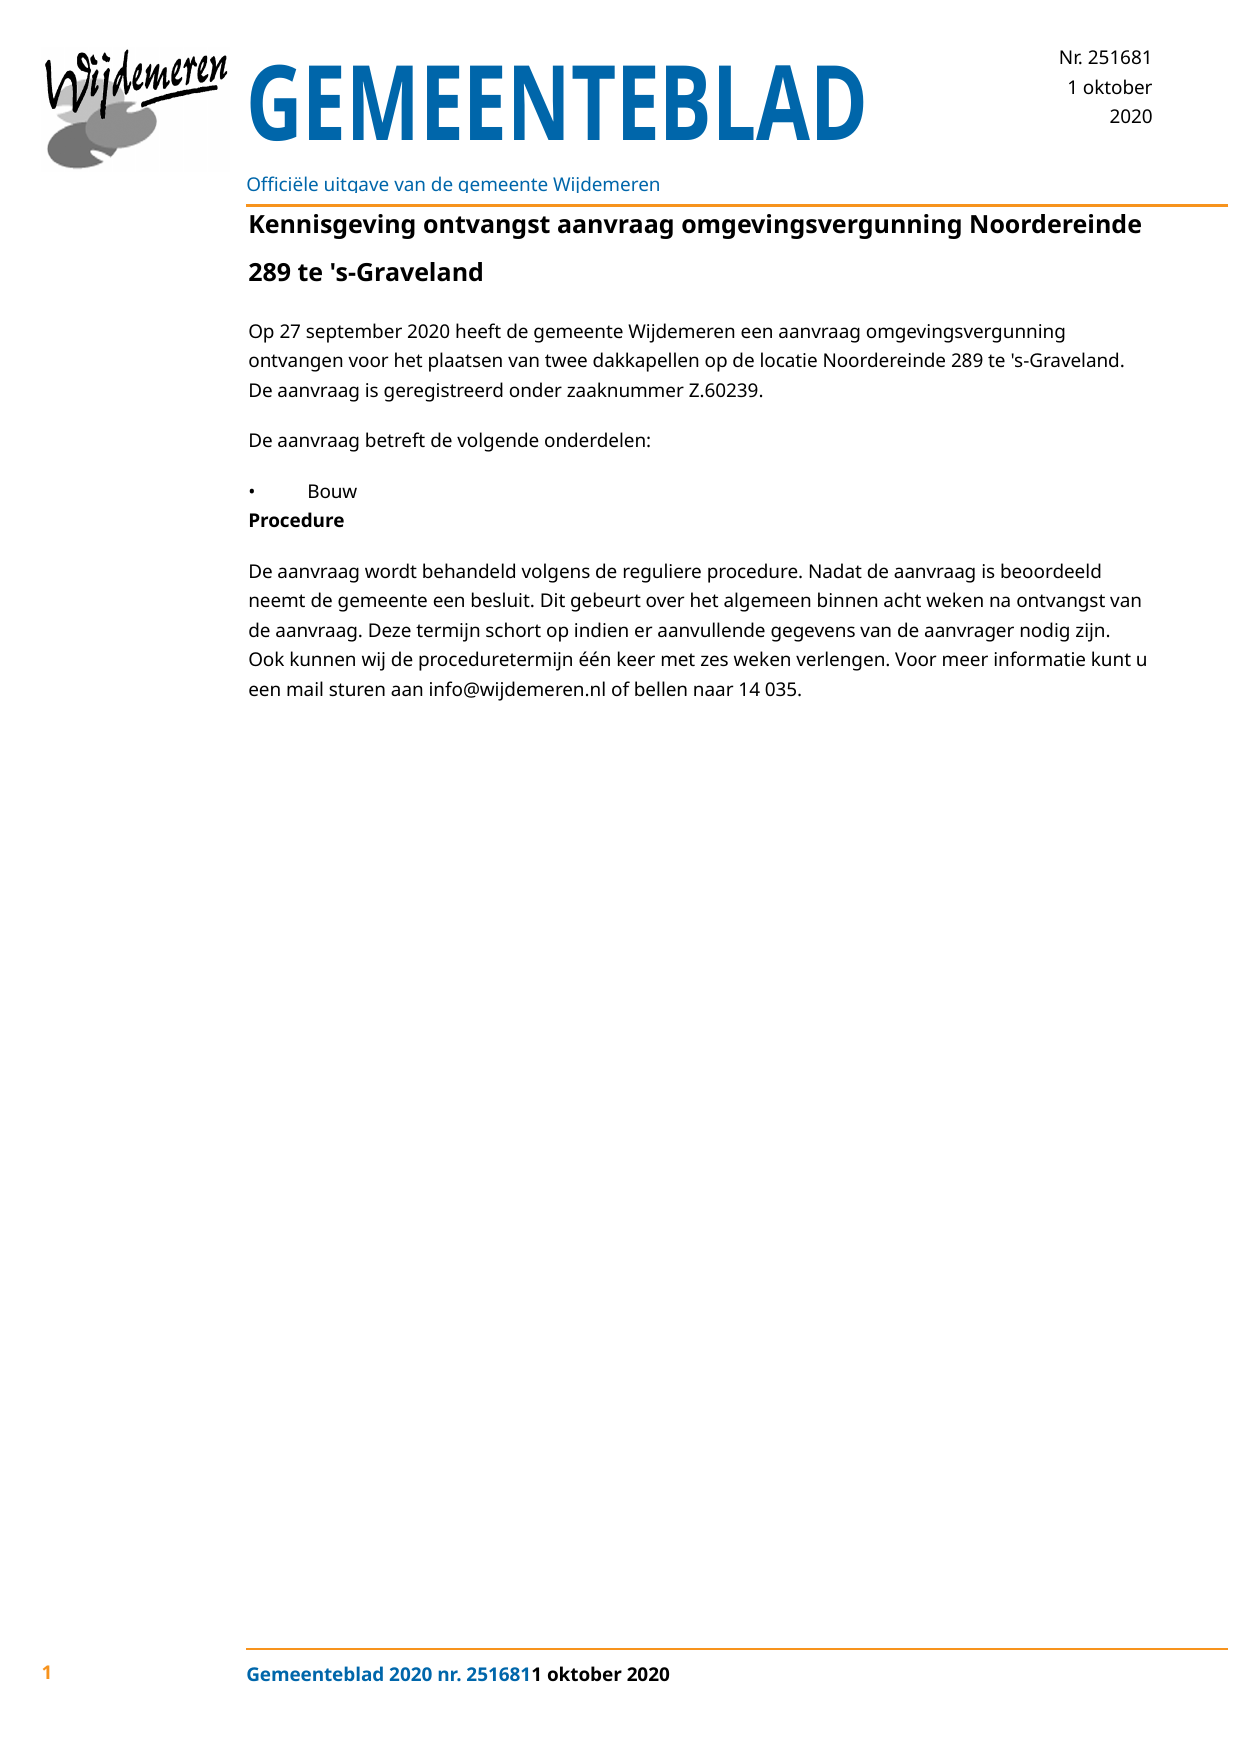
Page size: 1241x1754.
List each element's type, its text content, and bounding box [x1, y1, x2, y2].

text Op 27 september 2020 heeft de gemeente Wijdemeren een aanvraag omgevingsvergunning ontvangen voor het plaatsen van twee dakkapellen op de locatie Noordereinde 289 te 's-Graveland. De aanvraag is geregistreerd onder zaaknummer Z.60239. [248, 318, 1152, 403]
text Kennisgeving ontvangst aanvraag omgevingsvergunning Noordereinde 289 te 's-Graveland [248, 207, 1152, 288]
list Bouw [248, 478, 1152, 504]
text De aanvraag wordt behandeld volgens de reguliere procedure. Nadat de aanvraag is beoordeeld neemt de gemeente een besluit. Dit gebeurt over het algemeen binnen acht weken na ontvangst van de aanvraag. Deze termijn schort op indien er aanvullende gegevens van de aanvrager nodig zijn. Ook kunnen wij de proceduretermijn één keer met zes weken verlengen. Voor meer informatie kunt u een mail sturen aan info@wijdemeren.nl of bellen naar 14 035. [248, 558, 1152, 702]
text De aanvraag betreft de volgende onderdelen: [248, 427, 1152, 453]
text Procedure [248, 507, 1152, 533]
picture [41, 47, 231, 172]
